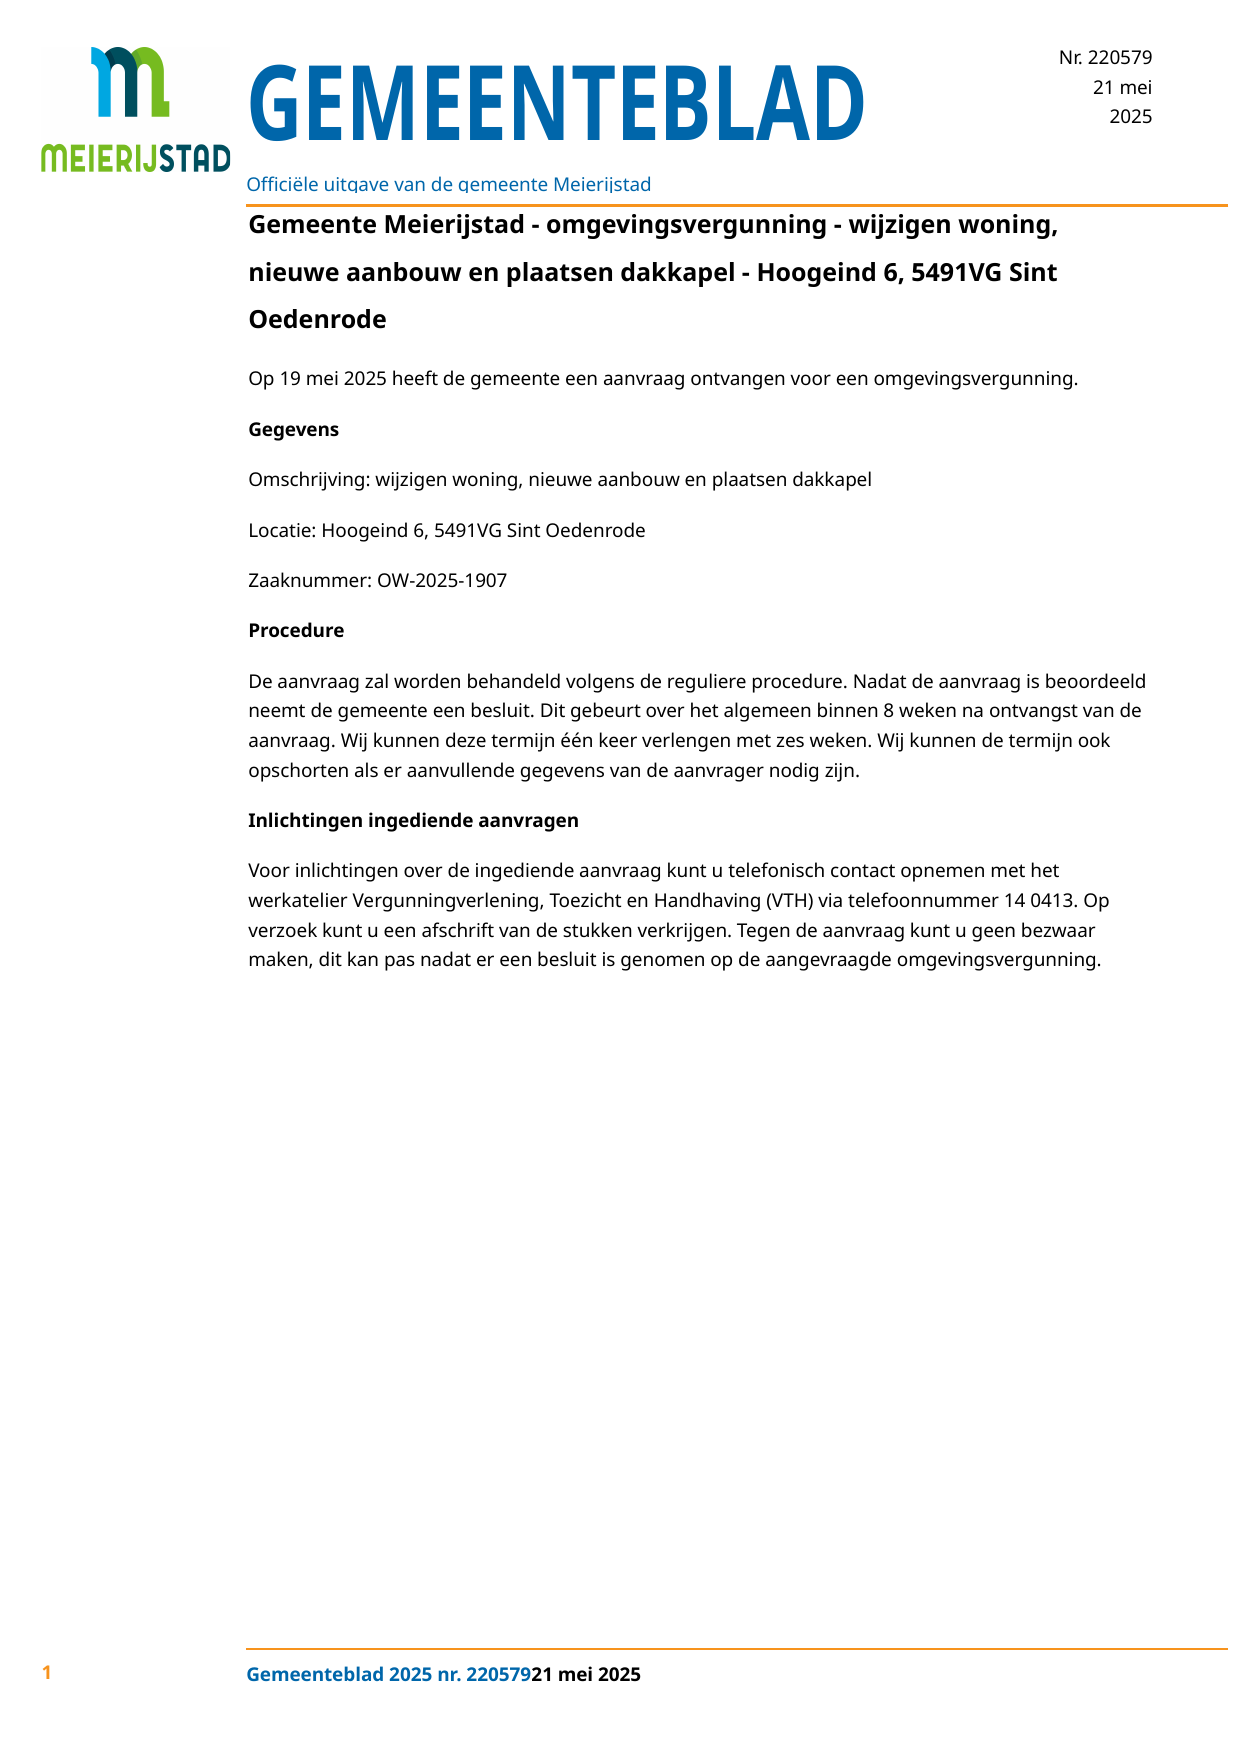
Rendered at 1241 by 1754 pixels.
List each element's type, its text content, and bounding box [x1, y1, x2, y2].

text Op 19 mei 2025 heeft de gemeente een aanvraag ontvangen voor een omgevingsvergunning. [248, 366, 1152, 391]
text Procedure [248, 618, 1152, 643]
text De aanvraag zal worden behandeld volgens de reguliere procedure. Nadat de aanvraag is beoordeeld neemt de gemeente een besluit. Dit gebeurt over het algemeen binnen 8 weken na ontvangst van de aanvraag. Wij kunnen deze termijn één keer verlengen met zes weken. Wij kunnen de termijn ook opschorten als er aanvullende gegevens van de aanvrager nodig zijn. [248, 668, 1152, 782]
text Gemeente Meierijstad - omgevingsvergunning - wijzigen woning, nieuwe aanbouw en plaatsen dakkapel - Hoogeind 6, 5491VG Sint Oedenrode [248, 207, 1152, 336]
text Inlichtingen ingediende aanvragen [248, 807, 1152, 833]
text Zaaknummer: OW-2025-1907 [248, 567, 1152, 593]
text Gegevens [248, 416, 1152, 442]
text Voor inlichtingen over de ingediende aanvraag kunt u telefonisch contact opnemen met het werkatelier Vergunningverlening, Toezicht en Handhaving (VTH) via telefoonnummer 14 0413. Op verzoek kunt u een afschrift van de stukken verkrijgen. Tegen de aanvraag kunt u geen bezwaar maken, dit kan pas nadat er een besluit is genomen op de aangevraagde omgevingsvergunning. [248, 858, 1152, 972]
text Locatie: Hoogeind 6, 5491VG Sint Oedenrode [248, 517, 1152, 542]
text Omschrijving: wijzigen woning, nieuwe aanbouw en plaatsen dakkapel [248, 466, 1152, 492]
picture [41, 47, 231, 172]
